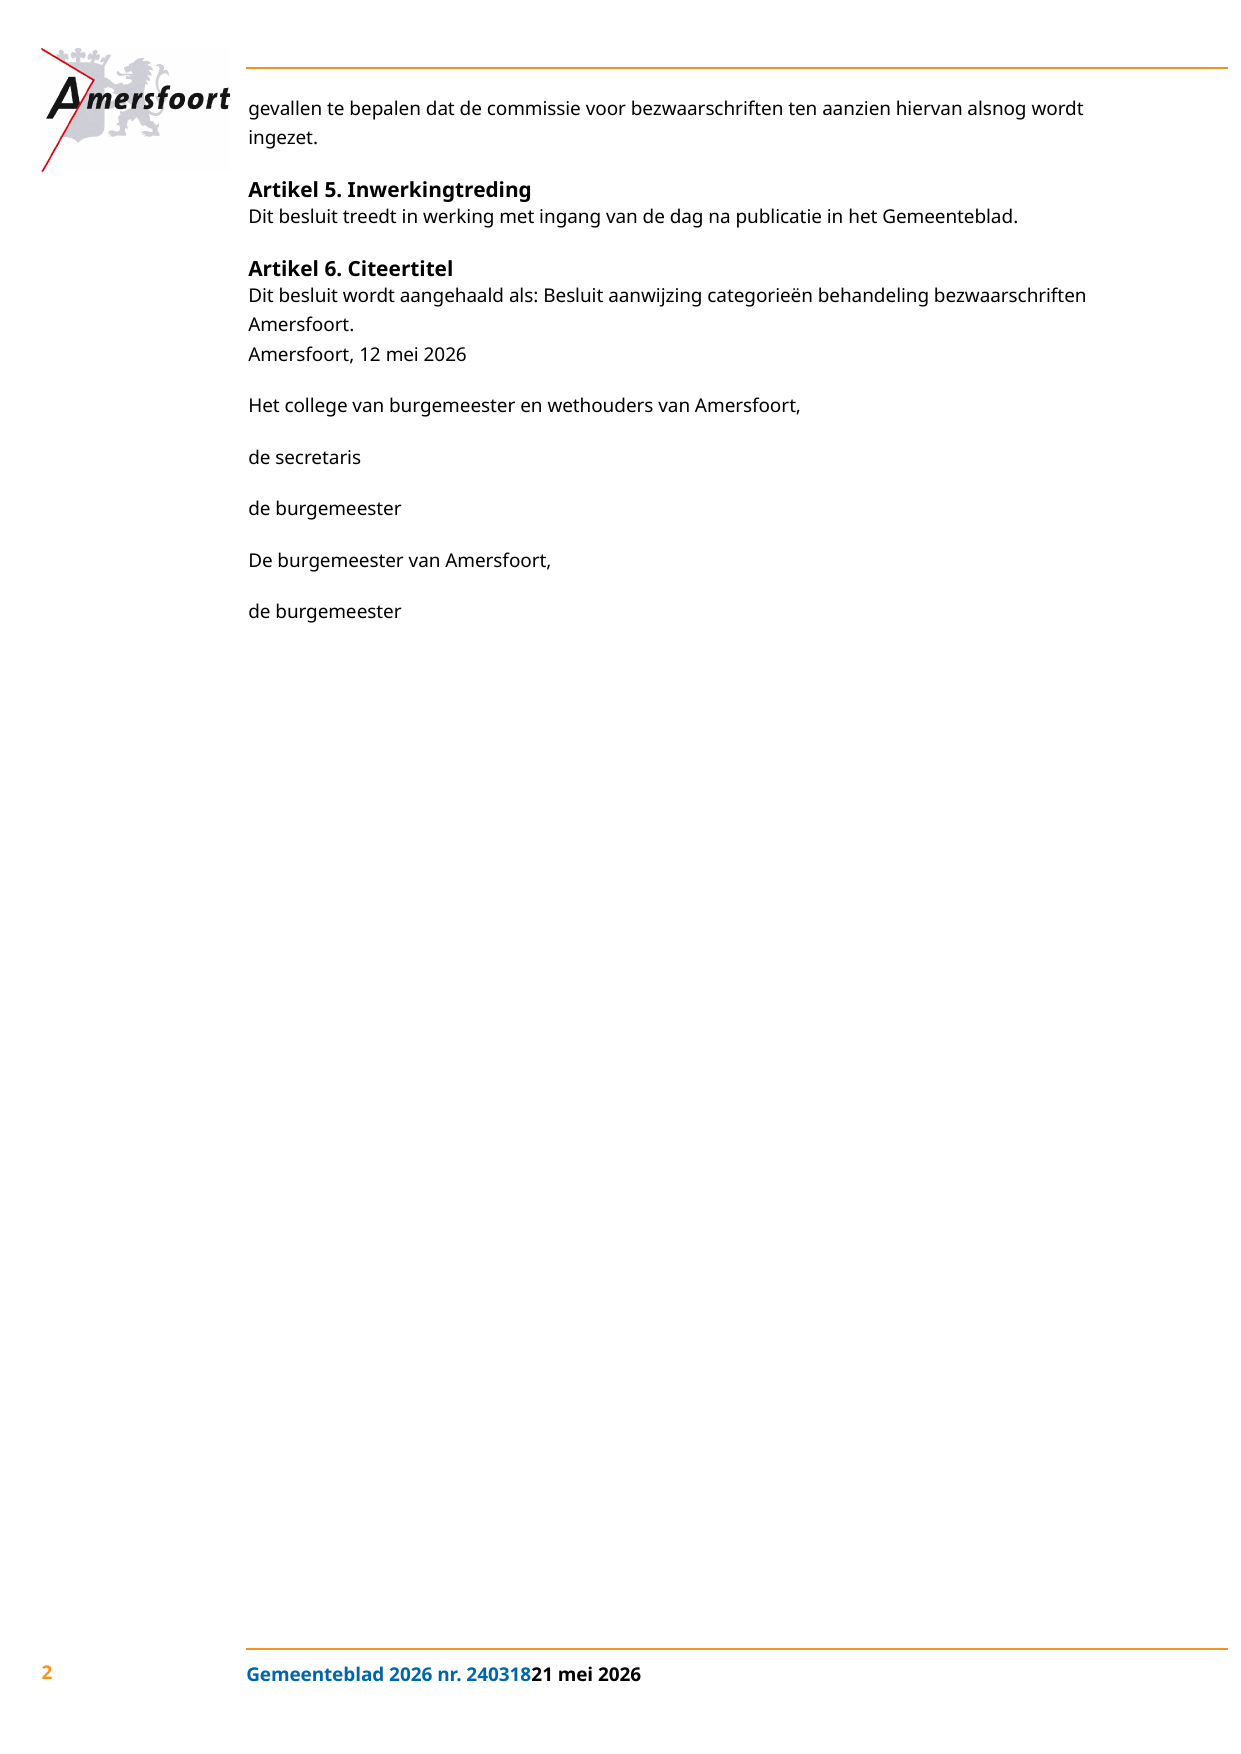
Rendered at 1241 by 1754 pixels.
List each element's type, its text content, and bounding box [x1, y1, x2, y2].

text de burgemeester [248, 598, 1152, 624]
text Het college van burgemeester en wethouders van Amersfoort, [248, 393, 1152, 418]
text Artikel 6. Citeertitel [248, 254, 1152, 282]
picture [41, 47, 231, 172]
text Amersfoort, 12 mei 2026 [248, 341, 1152, 367]
text De burgemeester van Amersfoort, [248, 547, 1152, 573]
text Dit besluit treedt in werking met ingang van de dag na publicatie in het Gemeenteblad. [248, 203, 1152, 229]
text de secretaris [248, 444, 1152, 470]
text Artikel 5. Inwerkingtreding [248, 175, 1152, 203]
text de burgemeester [248, 496, 1152, 521]
text Dit besluit wordt aangehaald als: Besluit aanwijzing categorieën behandeling bezwaarschriften Amersfoort. [248, 282, 1152, 337]
text gevallen te bepalen dat de commissie voor bezwaarschriften ten aanzien hiervan alsnog wordt ingezet. [248, 95, 1152, 150]
